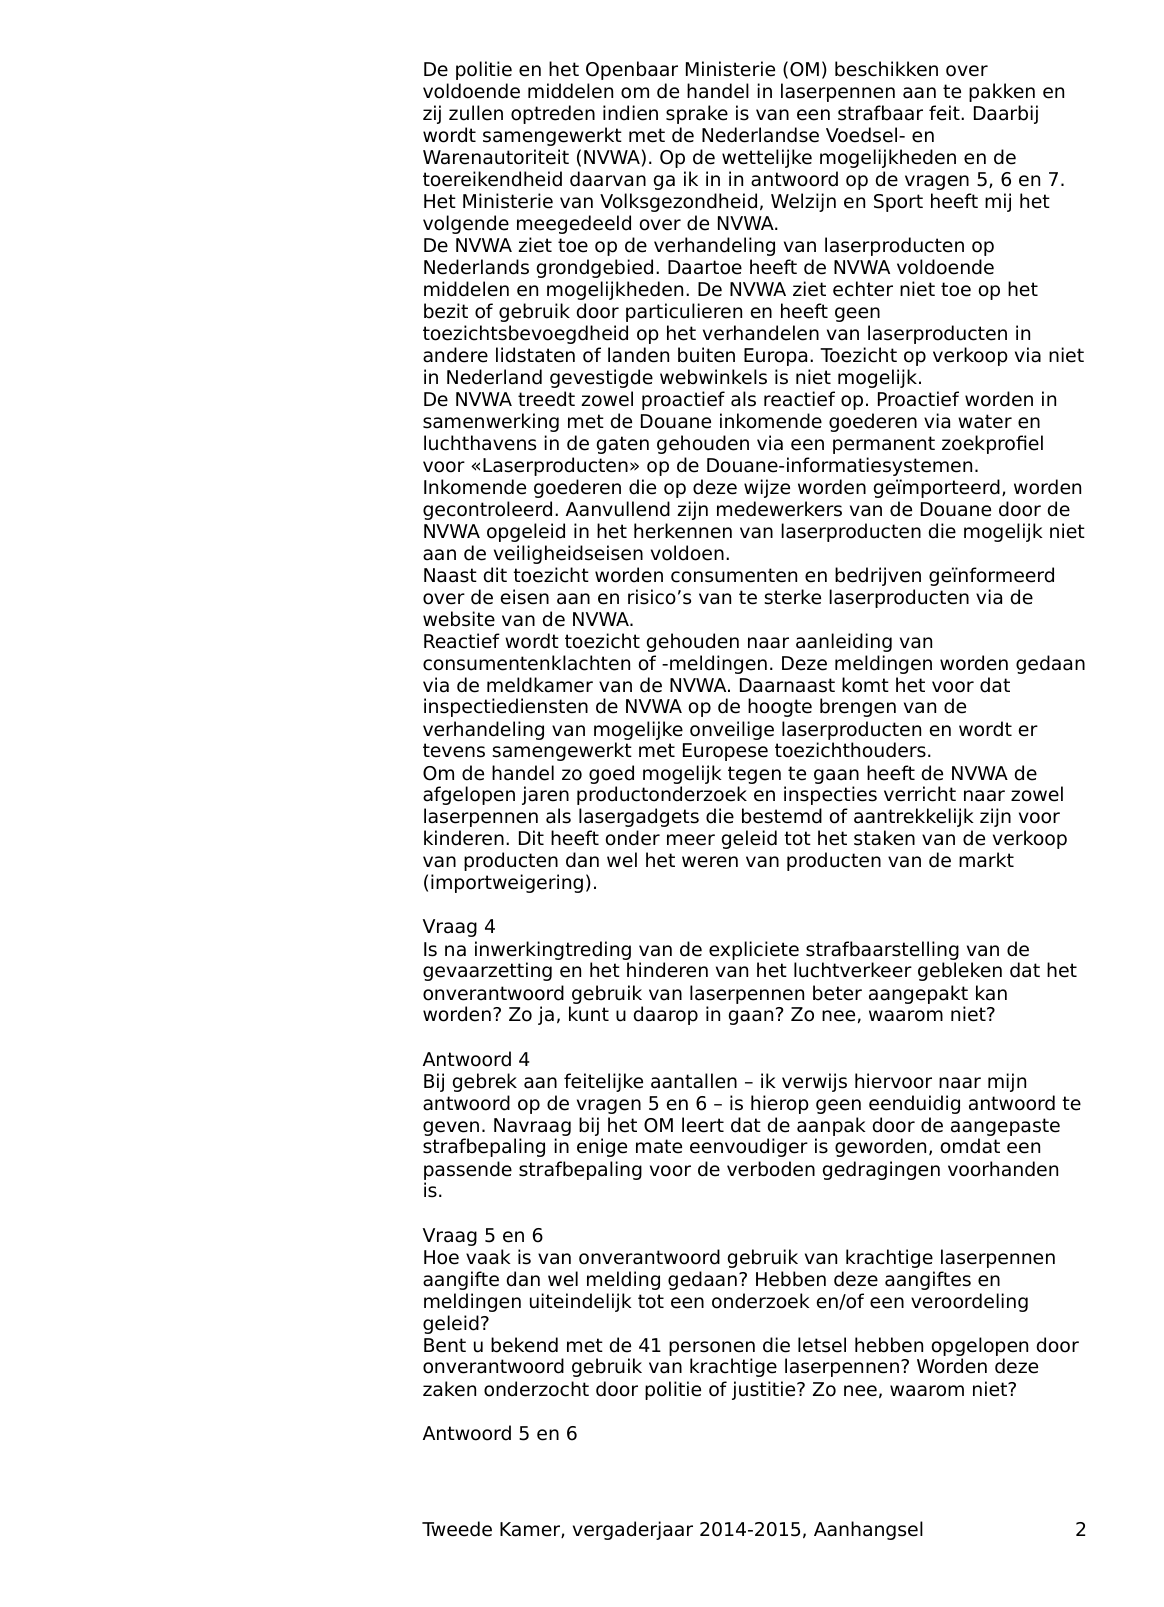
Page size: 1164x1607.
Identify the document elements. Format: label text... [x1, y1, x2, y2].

text Om de handel zo goed mogelijk tegen te gaan heeft de NVWA de afgelopen jaren productonderzoek en inspecties verricht naar zowel laserpennen als lasergadgets die bestemd of aantrekkelijk zijn voor kinderen. Dit heeft onder meer geleid tot het staken van de verkoop van producten dan wel het weren van producten van de markt (importweigering). [422, 762, 1087, 894]
text Antwoord 4 [422, 1048, 1087, 1071]
text Vraag 5 en 6 [422, 1224, 1087, 1247]
text De politie en het Openbaar Ministerie (OM) beschikken over voldoende middelen om de handel in laserpennen aan te pakken en zij zullen optreden indien sprake is van een strafbaar feit. Daarbij wordt samengewerkt met de Nederlandse Voedsel- en Warenautoriteit (NVWA). Op de wettelijke mogelijkheden en de toereikendheid daarvan ga ik in in antwoord op de vragen 5, 6 en 7. [422, 59, 1087, 191]
text Hoe vaak is van onverantwoord gebruik van krachtige laserpennen aangifte dan wel melding gedaan? Hebben deze aangiftes en meldingen uiteindelijk tot een onderzoek en/of een veroordeling geleid? [422, 1247, 1087, 1334]
text Het Ministerie van Volksgezondheid, Welzijn en Sport heeft mij het volgende meegedeeld over de NVWA. [422, 191, 1087, 235]
text Vraag 4 [422, 916, 1087, 938]
text Is na inwerkingtreding van de expliciete strafbaarstelling van de gevaarzetting en het hinderen van het luchtverkeer gebleken dat het onverantwoord gebruik van laserpennen beter aangepakt kan worden? Zo ja, kunt u daarop in gaan? Zo nee, waarom niet? [422, 938, 1087, 1026]
text De NVWA treedt zowel proactief als reactief op. Proactief worden in samenwerking met de Douane inkomende goederen via water en luchthavens in de gaten gehouden via een permanent zoekprofiel voor «Laserproducten» op de Douane-informatiesystemen. Inkomende goederen die op deze wijze worden geïmporteerd, worden gecontroleerd. Aanvullend zijn medewerkers van de Douane door de NVWA opgeleid in het herkennen van laserproducten die mogelijk niet aan de veiligheidseisen voldoen. [422, 389, 1087, 564]
text De NVWA ziet toe op de verhandeling van laserproducten op Nederlands grondgebied. Daartoe heeft de NVWA voldoende middelen en mogelijkheden. De NVWA ziet echter niet toe op het bezit of gebruik door particulieren en heeft geen toezichtsbevoegdheid op het verhandelen van laserproducten in andere lidstaten of landen buiten Europa. Toezicht op verkoop via niet in Nederland gevestigde webwinkels is niet mogelijk. [422, 235, 1087, 389]
text Bent u bekend met de 41 personen die letsel hebben opgelopen door onverantwoord gebruik van krachtige laserpennen? Worden deze zaken onderzocht door politie of justitie? Zo nee, waarom niet? [422, 1334, 1087, 1400]
text Naast dit toezicht worden consumenten en bedrijven geïnformeerd over de eisen aan en risico’s van te sterke laserproducten via de website van de NVWA. [422, 564, 1087, 631]
text Antwoord 5 en 6 [422, 1423, 1087, 1444]
text Reactief wordt toezicht gehouden naar aanleiding van consumentenklachten of -meldingen. Deze meldingen worden gedaan via de meldkamer van de NVWA. Daarnaast komt het voor dat inspectiediensten de NVWA op de hoogte brengen van de verhandeling van mogelijke onveilige laserproducten en wordt er tevens samengewerkt met Europese toezichthouders. [422, 631, 1087, 762]
text Bij gebrek aan feitelijke aantallen – ik verwijs hiervoor naar mijn antwoord op de vragen 5 en 6 – is hierop geen eenduidig antwoord te geven. Navraag bij het OM leert dat de aanpak door de aangepaste strafbepaling in enige mate eenvoudiger is geworden, omdat een passende strafbepaling voor de verboden gedragingen voorhanden is. [422, 1071, 1087, 1202]
